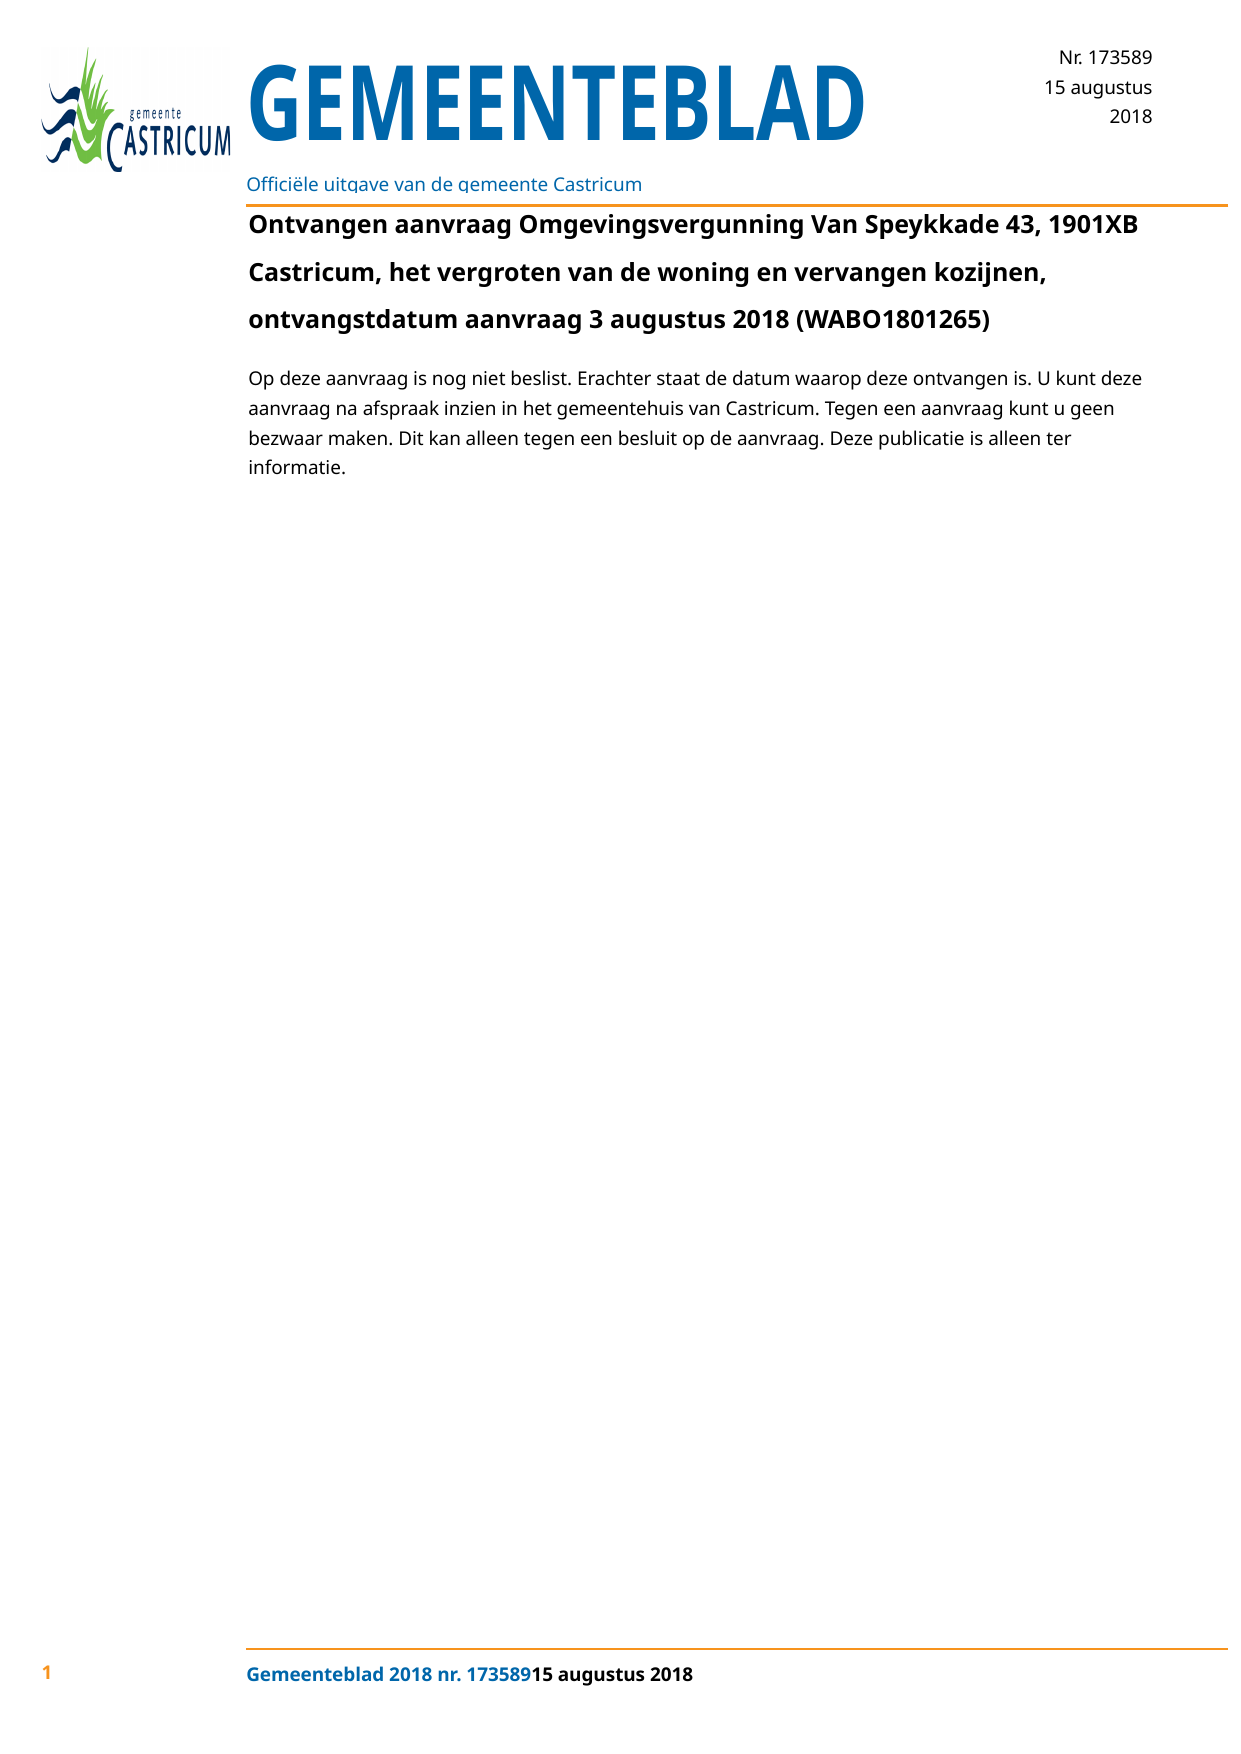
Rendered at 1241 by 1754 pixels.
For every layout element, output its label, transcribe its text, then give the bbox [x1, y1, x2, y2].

text Ontvangen aanvraag Omgevingsvergunning Van Speykkade 43, 1901XB Castricum, het vergroten van de woning en vervangen kozijnen, ontvangstdatum aanvraag 3 augustus 2018 (WABO1801265) [248, 207, 1152, 336]
text Op deze aanvraag is nog niet beslist. Erachter staat de datum waarop deze ontvangen is. U kunt deze aanvraag na afspraak inzien in het gemeentehuis van Castricum. Tegen een aanvraag kunt u geen bezwaar maken. Dit kan alleen tegen een besluit op de aanvraag. Deze publicatie is alleen ter informatie. [248, 366, 1152, 480]
picture [41, 47, 231, 172]
